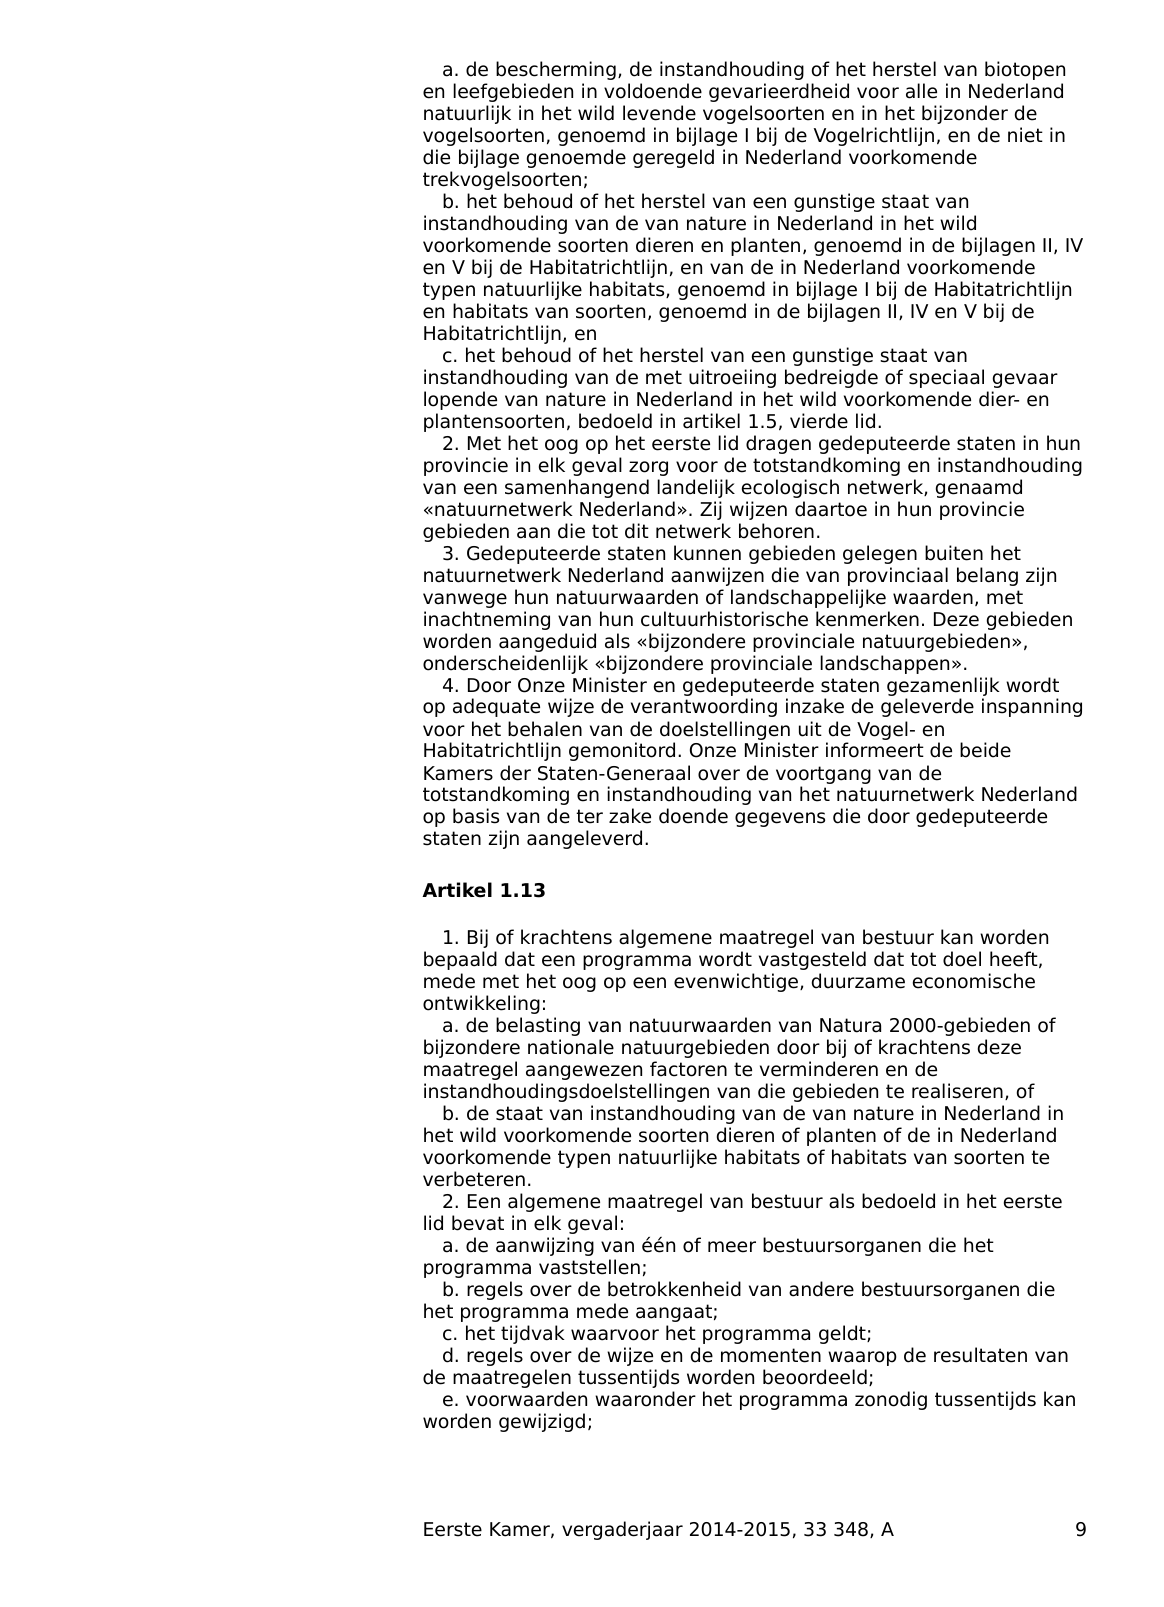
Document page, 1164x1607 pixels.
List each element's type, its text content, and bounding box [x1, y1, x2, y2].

text b. de staat van instandhouding van de van nature in Nederland in het wild voorkomende soorten dieren of planten of de in Nederland voorkomende typen natuurlijke habitats of habitats van soorten te verbeteren. [422, 1103, 1087, 1191]
subtitle Artikel 1.13 [422, 880, 1087, 902]
text 3. Gedeputeerde staten kunnen gebieden gelegen buiten het natuurnetwerk Nederland aanwijzen die van provinciaal belang zijn vanwege hun natuurwaarden of landschappelijke waarden, met inachtneming van hun cultuurhistorische kenmerken. Deze gebieden worden aangeduid als «bijzondere provinciale natuurgebieden», onderscheidenlijk «bijzondere provinciale landschappen». [422, 543, 1087, 674]
text a. de aanwijzing van één of meer bestuursorganen die het programma vaststellen; [422, 1235, 1087, 1279]
text a. de belasting van natuurwaarden van Natura 2000-gebieden of bijzondere nationale natuurgebieden door bij of krachtens deze maatregel aangewezen factoren te verminderen en de instandhoudingsdoelstellingen van die gebieden te realiseren, of [422, 1015, 1087, 1103]
text d. regels over de wijze en de momenten waarop de resultaten van de maatregelen tussentijds worden beoordeeld; [422, 1345, 1087, 1389]
text 2. Met het oog op het eerste lid dragen gedeputeerde staten in hun provincie in elk geval zorg voor de totstandkoming en instandhouding van een samenhangend landelijk ecologisch netwerk, genaamd «natuurnetwerk Nederland». Zij wijzen daartoe in hun provincie gebieden aan die tot dit netwerk behoren. [422, 433, 1087, 543]
text b. regels over de betrokkenheid van andere bestuursorganen die het programma mede aangaat; [422, 1279, 1087, 1323]
text e. voorwaarden waaronder het programma zonodig tussentijds kan worden gewijzigd; [422, 1389, 1087, 1433]
text c. het tijdvak waarvoor het programma geldt; [422, 1323, 1087, 1345]
text b. het behoud of het herstel van een gunstige staat van instandhouding van de van nature in Nederland in het wild voorkomende soorten dieren en planten, genoemd in de bijlagen II, IV en V bij de Habitatrichtlijn, en van de in Nederland voorkomende typen natuurlijke habitats, genoemd in bijlage I bij de Habitatrichtlijn en habitats van soorten, genoemd in de bijlagen II, IV en V bij de Habitatrichtlijn, en [422, 191, 1087, 345]
text 4. Door Onze Minister en gedeputeerde staten gezamenlijk wordt op adequate wijze de verantwoording inzake de geleverde inspanning voor het behalen van de doelstellingen uit de Vogel- en Habitatrichtlijn gemonitord. Onze Minister informeert de beide Kamers der Staten-Generaal over de voortgang van de totstandkoming en instandhouding van het natuurnetwerk Nederland op basis van de ter zake doende gegevens die door gedeputeerde staten zijn aangeleverd. [422, 674, 1087, 850]
text 1. Bij of krachtens algemene maatregel van bestuur kan worden bepaald dat een programma wordt vastgesteld dat tot doel heeft, mede met het oog op een evenwichtige, duurzame economische ontwikkeling: [422, 927, 1087, 1015]
text c. het behoud of het herstel van een gunstige staat van instandhouding van de met uitroeiing bedreigde of speciaal gevaar lopende van nature in Nederland in het wild voorkomende dier- en plantensoorten, bedoeld in artikel 1.5, vierde lid. [422, 345, 1087, 433]
text a. de bescherming, de instandhouding of het herstel van biotopen en leefgebieden in voldoende gevarieerdheid voor alle in Nederland natuurlijk in het wild levende vogelsoorten en in het bijzonder de vogelsoorten, genoemd in bijlage I bij de Vogelrichtlijn, en de niet in die bijlage genoemde geregeld in Nederland voorkomende trekvogelsoorten; [422, 59, 1087, 191]
text 2. Een algemene maatregel van bestuur als bedoeld in het eerste lid bevat in elk geval: [422, 1191, 1087, 1235]
